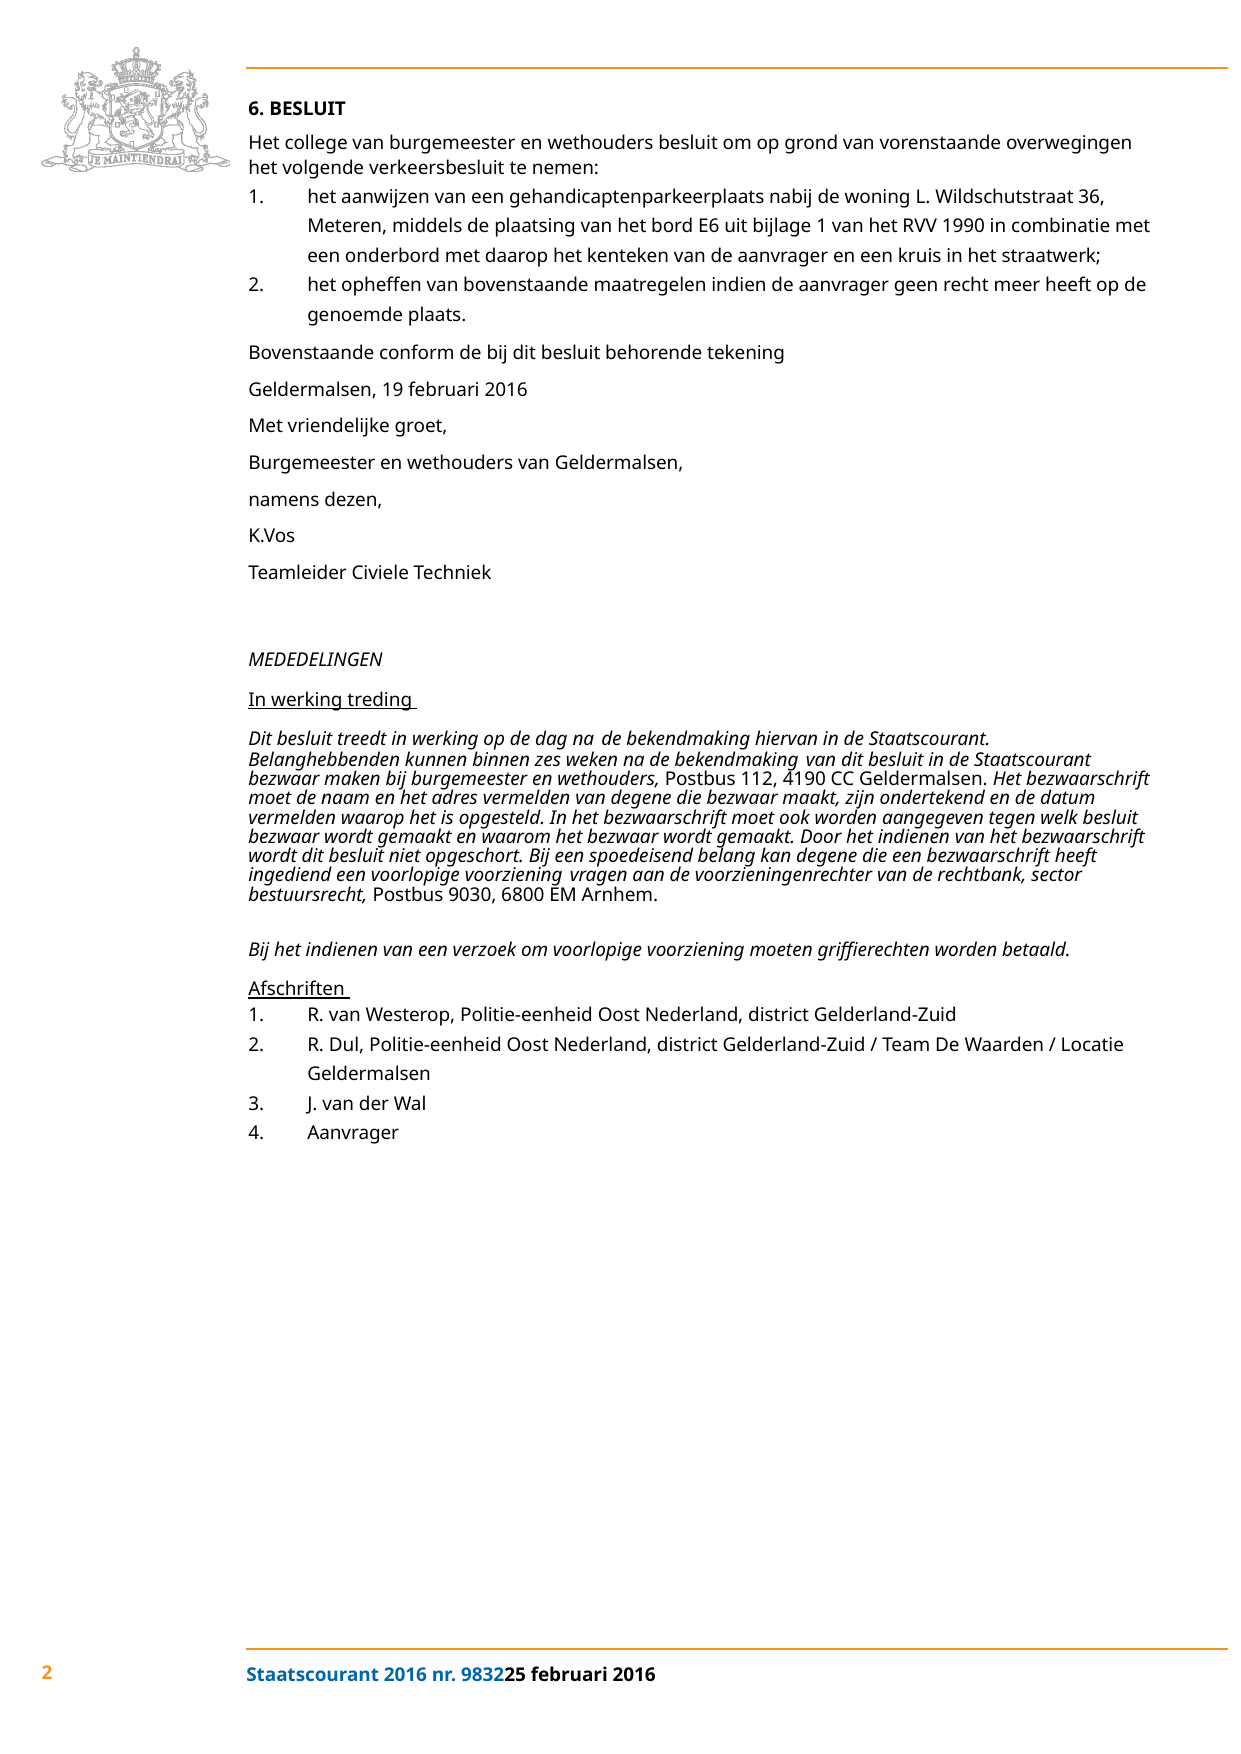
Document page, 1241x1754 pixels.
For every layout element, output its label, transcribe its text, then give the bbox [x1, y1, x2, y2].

text Burgemeester en wethouders van Geldermalsen, [248, 449, 1152, 475]
text Afschriften [248, 976, 1152, 1001]
text Geldermalsen, 19 februari 2016 [248, 376, 1152, 402]
text Belanghebbenden kunnen binnen zes weken na de bekendmaking van dit besluit in de Staatscourant bezwaar maken bij burgemeester en wethouders, Postbus 112, 4190 CC Geldermalsen. Het bezwaarschrift moet de naam en het adres vermelden van degene die bezwaar maakt, zijn ondertekend en de datum vermelden waarop het is opgesteld. In het bezwaarschrift moet ook worden aangegeven tegen welk besluit bezwaar wordt gemaakt en waarom het bezwaar wordt gemaakt. Door het indienen van het bezwaarschrift wordt dit besluit niet opgeschort. Bij een spoedeisend belang kan degene die een bezwaarschrift heeft ingediend een voorlopige voorziening vragen aan de voorzieningenrechter van de rechtbank, sector bestuursrecht, Postbus 9030, 6800 EM Arnhem. [248, 751, 1152, 905]
text In werking treding [248, 686, 1152, 712]
text Dit besluit treedt in werking op de dag na de bekendmaking hiervan in de Staatscourant. [248, 725, 1152, 751]
list het aanwijzen van een gehandicaptenparkeerplaats nabij de woning L. Wildschutstraat 36, Meteren, middels de plaatsing van het bord E6 uit bijlage 1 van het RVV 1990 in combinatie met een onderbord met daarop het kenteken van de aanvrager en een kruis in het straatwerk; [248, 183, 1152, 268]
text MEDEDELINGEN [248, 647, 1152, 672]
text namens dezen, [248, 486, 1152, 512]
picture [41, 47, 231, 172]
text Bovenstaande conform de bij dit besluit behorende tekening [248, 339, 1152, 365]
text K.Vos [248, 522, 1152, 548]
list R. van Westerop, Politie-eenheid Oost Nederland, district Gelderland-Zuid [248, 1001, 1152, 1027]
text Teamleider Civiele Techniek [248, 559, 1152, 585]
list R. Dul, Politie-eenheid Oost Nederland, district Gelderland-Zuid / Team De Waarden / Locatie Geldermalsen [248, 1031, 1152, 1086]
list het opheffen van bovenstaande maatregelen indien de aanvrager geen recht meer heeft op de genoemde plaats. [248, 272, 1152, 327]
list J. van der Wal [248, 1090, 1152, 1116]
text Bij het indienen van een verzoek om voorlopige voorziening moeten griffierechten worden betaald. [248, 936, 1152, 962]
text Het college van burgemeester en wethouders besluit om op grond van vorenstaande overwegingen het volgende verkeersbesluit te nemen: [248, 129, 1152, 180]
text Met vriendelijke groet, [248, 412, 1152, 438]
text 6. BESLUIT [248, 95, 1152, 121]
list Aanvrager [248, 1119, 1152, 1145]
